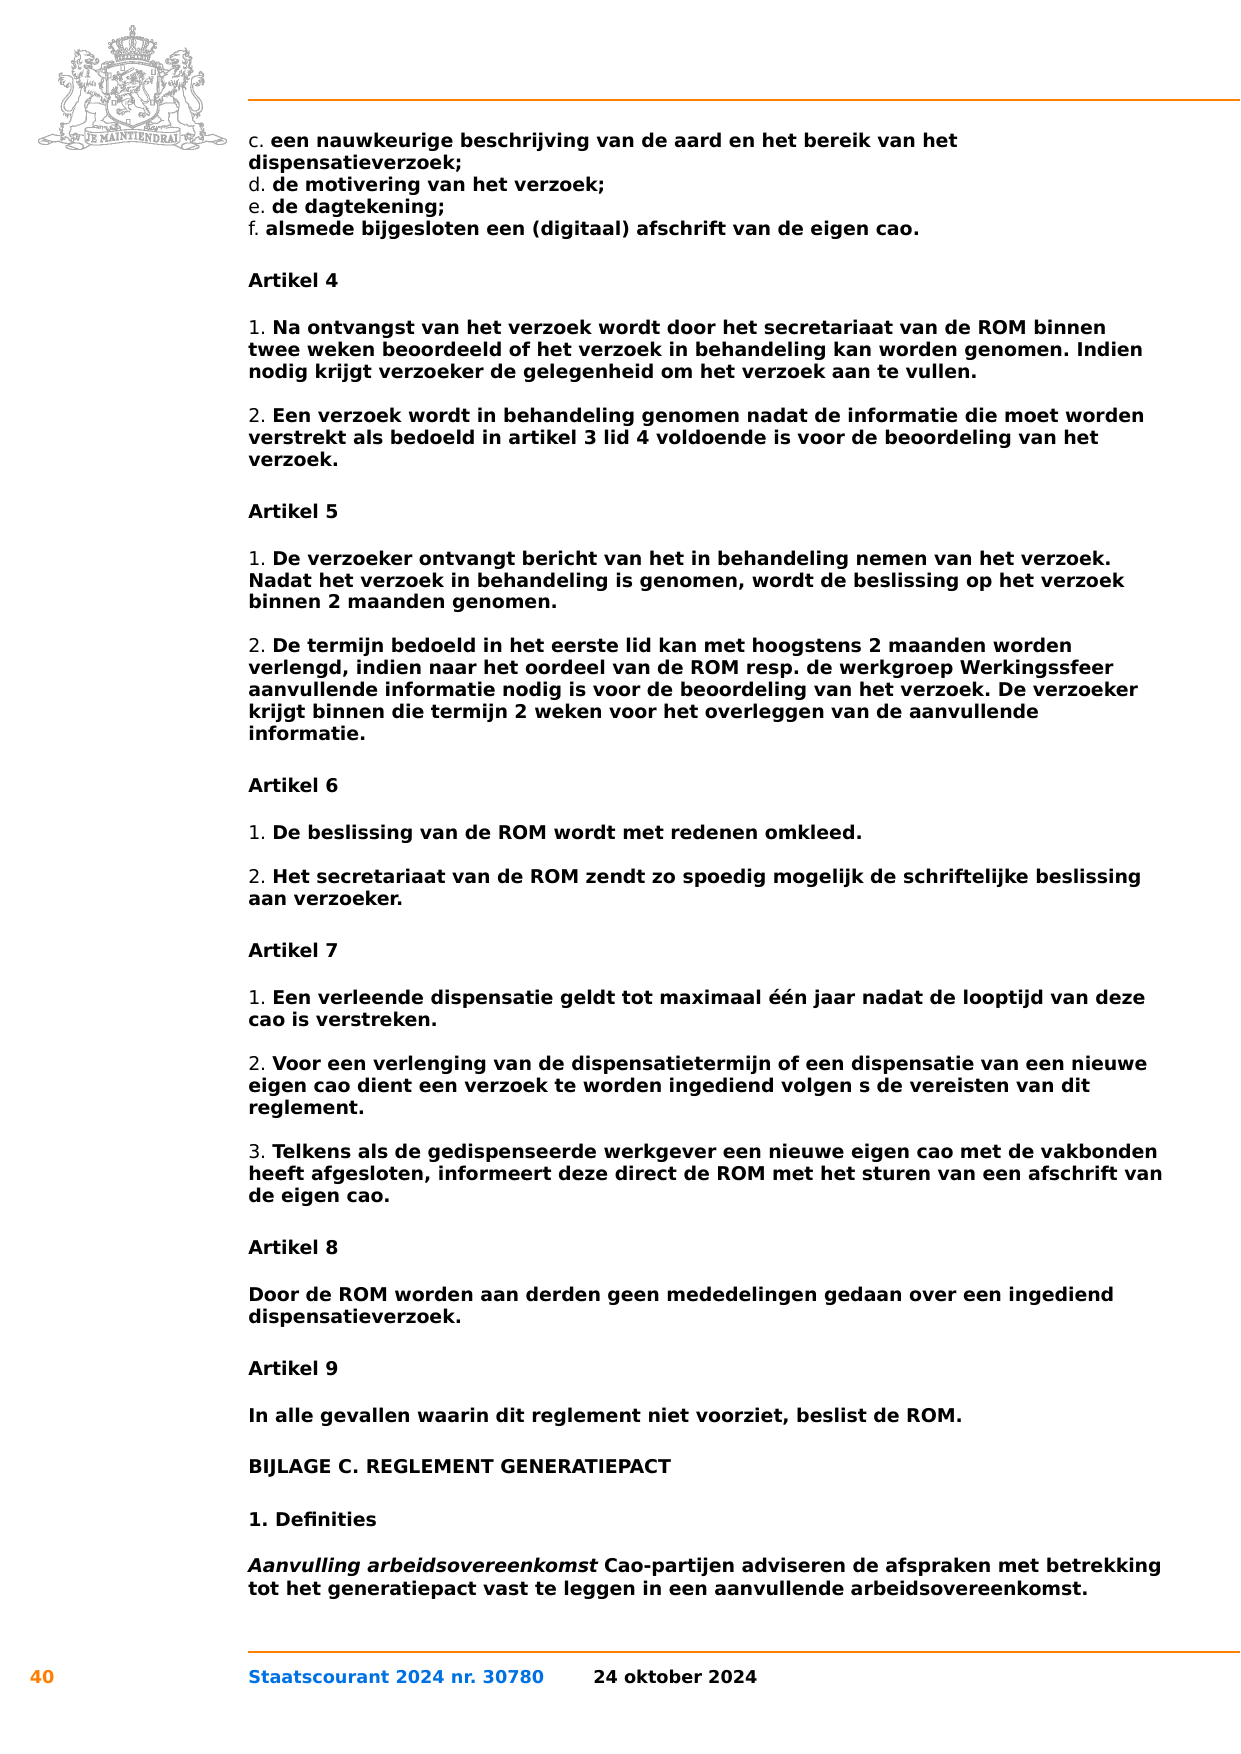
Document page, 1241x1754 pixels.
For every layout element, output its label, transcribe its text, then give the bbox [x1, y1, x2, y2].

subtitle 1. Definities [248, 1508, 1163, 1530]
subtitle Artikel 4 [248, 270, 1163, 292]
text 1. De beslissing van de ROM wordt met redenen omkleed. [248, 822, 1163, 844]
text Door de ROM worden aan derden geen mededelingen gedaan over een ingediend dispensatieverzoek. [248, 1283, 1163, 1327]
text 2. De termijn bedoeld in het eerste lid kan met hoogstens 2 maanden worden verlengd, indien naar het oordeel van de ROM resp. de werkgroep Werkingssfeer aanvullende informatie nodig is voor de beoordeling van het verzoek. De verzoeker krijgt binnen die termijn 2 weken voor het overleggen van de aanvullende informatie. [248, 635, 1163, 745]
text 2. Een verzoek wordt in behandeling genomen nadat de informatie die moet worden verstrekt als bedoeld in artikel 3 lid 4 voldoende is voor de beoordeling van het verzoek. [248, 404, 1163, 471]
text c. een nauwkeurige beschrijving van de aard en het bereik van het dispensatieverzoek; [248, 130, 1163, 174]
text e. de dagtekening; [248, 196, 1163, 218]
text 1. De verzoeker ontvangt bericht van het in behandeling nemen van het verzoek. Nadat het verzoek in behandeling is genomen, wordt de beslissing op het verzoek binnen 2 maanden genomen. [248, 547, 1163, 613]
text 1. Na ontvangst van het verzoek wordt door het secretariaat van de ROM binnen twee weken beoordeeld of het verzoek in behandeling kan worden genomen. Indien nodig krijgt verzoeker de gelegenheid om het verzoek aan te vullen. [248, 317, 1163, 383]
subtitle Artikel 7 [248, 940, 1163, 962]
text 3. Telkens als de gedispenseerde werkgever een nieuwe eigen cao met de vakbonden heeft afgesloten, informeert deze direct de ROM met het sturen van een afschrift van de eigen cao. [248, 1141, 1163, 1207]
text In alle gevallen waarin dit reglement niet voorziet, beslist de ROM. [248, 1404, 1163, 1426]
subtitle Artikel 6 [248, 775, 1163, 797]
subtitle BIJLAGE C. REGLEMENT GENERATIEPACT [248, 1456, 1163, 1478]
text Aanvulling arbeidsovereenkomst Cao-partijen adviseren de afspraken met betrekking tot het generatiepact vast te leggen in een aanvullende arbeidsovereenkomst. [248, 1555, 1163, 1599]
text 2. Het secretariaat van de ROM zendt zo spoedig mogelijk de schriftelijke beslissing aan verzoeker. [248, 866, 1163, 910]
subtitle Artikel 8 [248, 1237, 1163, 1258]
text f. alsmede bijgesloten een (digitaal) afschrift van de eigen cao. [248, 218, 1163, 240]
subtitle Artikel 5 [248, 501, 1163, 522]
subtitle Artikel 9 [248, 1357, 1163, 1379]
picture [38, 25, 227, 150]
text d. de motivering van het verzoek; [248, 174, 1163, 196]
text 1. Een verleende dispensatie geldt tot maximaal één jaar nadat de looptijd van deze cao is verstreken. [248, 987, 1163, 1031]
text 2. Voor een verlenging van de dispensatietermijn of een dispensatie van een nieuwe eigen cao dient een verzoek te worden ingediend volgen s de vereisten van dit reglement. [248, 1053, 1163, 1119]
